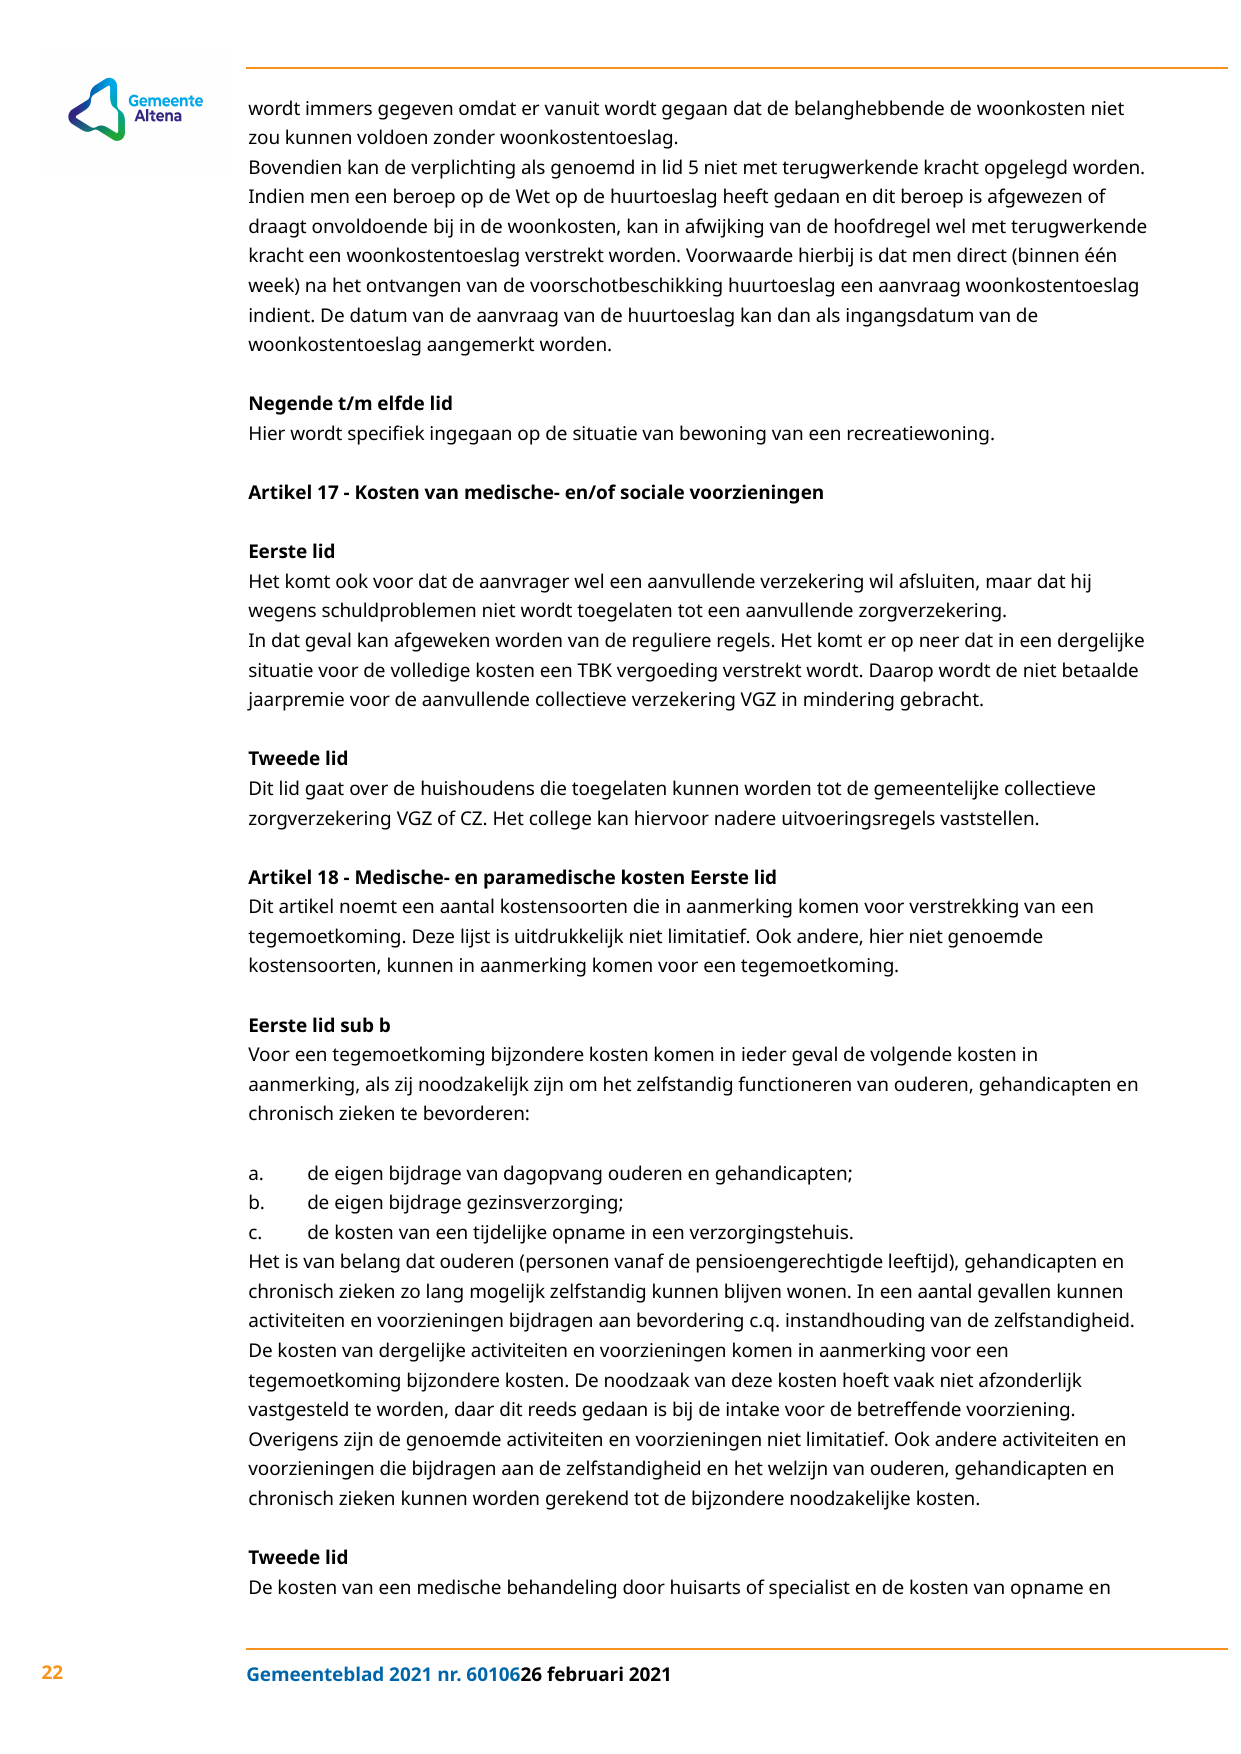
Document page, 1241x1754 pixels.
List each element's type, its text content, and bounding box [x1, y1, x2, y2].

text Eerste lid sub b [248, 1012, 1152, 1038]
text Het komt ook voor dat de aanvrager wel een aanvullende verzekering wil afsluiten, maar dat hij wegens schuldproblemen niet wordt toegelaten tot een aanvullende zorgverzekering. [248, 568, 1152, 623]
text Voor een tegemoetkoming bijzondere kosten komen in ieder geval de volgende kosten in aanmerking, als zij noodzakelijk zijn om het zelfstandig functioneren van ouderen, gehandicapten en chronisch zieken te bevorderen: [248, 1041, 1152, 1126]
list de eigen bijdrage gezinsverzorging; [248, 1189, 1152, 1215]
text De kosten van een medische behandeling door huisarts of specialist en de kosten van opname en [248, 1574, 1152, 1600]
picture [41, 47, 231, 172]
list de eigen bijdrage van dagopvang ouderen en gehandicapten; [248, 1160, 1152, 1186]
text Eerste lid [248, 538, 1152, 564]
text Hier wordt specifiek ingegaan op de situatie van bewoning van een recreatiewoning. [248, 420, 1152, 446]
text Dit lid gaat over de huishoudens die toegelaten kunnen worden tot de gemeentelijke collectieve zorgverzekering VGZ of CZ. Het college kan hiervoor nadere uitvoeringsregels vaststellen. [248, 775, 1152, 831]
text Negende t/m elfde lid [248, 391, 1152, 416]
text Het is van belang dat ouderen (personen vanaf de pensioengerechtigde leeftijd), gehandicapten en chronisch zieken zo lang mogelijk zelfstandig kunnen blijven wonen. In een aantal gevallen kunnen activiteiten en voorzieningen bijdragen aan bevordering c.q. instandhouding van de zelfstandigheid. De kosten van dergelijke activiteiten en voorzieningen komen in aanmerking voor een tegemoetkoming bijzondere kosten. De noodzaak van deze kosten hoeft vaak niet afzonderlijk vastgesteld te worden, daar dit reeds gedaan is bij de intake voor de betreffende voorziening. [248, 1248, 1152, 1422]
text In dat geval kan afgeweken worden van de reguliere regels. Het komt er op neer dat in een dergelijke situatie voor de volledige kosten een TBK vergoeding verstrekt wordt. Daarop wordt de niet betaalde jaarpremie voor de aanvullende collectieve verzekering VGZ in mindering gebracht. [248, 627, 1152, 712]
list de kosten van een tijdelijke opname in een verzorgingstehuis. [248, 1219, 1152, 1245]
text Tweede lid [248, 1544, 1152, 1570]
text wordt immers gegeven omdat er vanuit wordt gegaan dat de belanghebbende de woonkosten niet zou kunnen voldoen zonder woonkostentoeslag. [248, 95, 1152, 150]
text Dit artikel noemt een aantal kostensoorten die in aanmerking komen voor verstrekking van een tegemoetkoming. Deze lijst is uitdrukkelijk niet limitatief. Ook andere, hier niet genoemde kostensoorten, kunnen in aanmerking komen voor een tegemoetkoming. [248, 893, 1152, 978]
text Overigens zijn de genoemde activiteiten en voorzieningen niet limitatief. Ook andere activiteiten en voorzieningen die bijdragen aan de zelfstandigheid en het welzijn van ouderen, gehandicapten en chronisch zieken kunnen worden gerekend tot de bijzondere noodzakelijke kosten. [248, 1426, 1152, 1511]
text Tweede lid [248, 746, 1152, 771]
text Bovendien kan de verplichting als genoemd in lid 5 niet met terugwerkende kracht opgelegd worden. Indien men een beroep op de Wet op de huurtoeslag heeft gedaan en dit beroep is afgewezen of draagt onvoldoende bij in de woonkosten, kan in afwijking van de hoofdregel wel met terugwerkende kracht een woonkostentoeslag verstrekt worden. Voorwaarde hierbij is dat men direct (binnen één week) na het ontvangen van de voorschotbeschikking huurtoeslag een aanvraag woonkostentoeslag indient. De datum van de aanvraag van de huurtoeslag kan dan als ingangsdatum van de woonkostentoeslag aangemerkt worden. [248, 154, 1152, 357]
text Artikel 17 - Kosten van medische- en/of sociale voorzieningen [248, 479, 1152, 505]
text Artikel 18 - Medische- en paramedische kosten Eerste lid [248, 864, 1152, 890]
